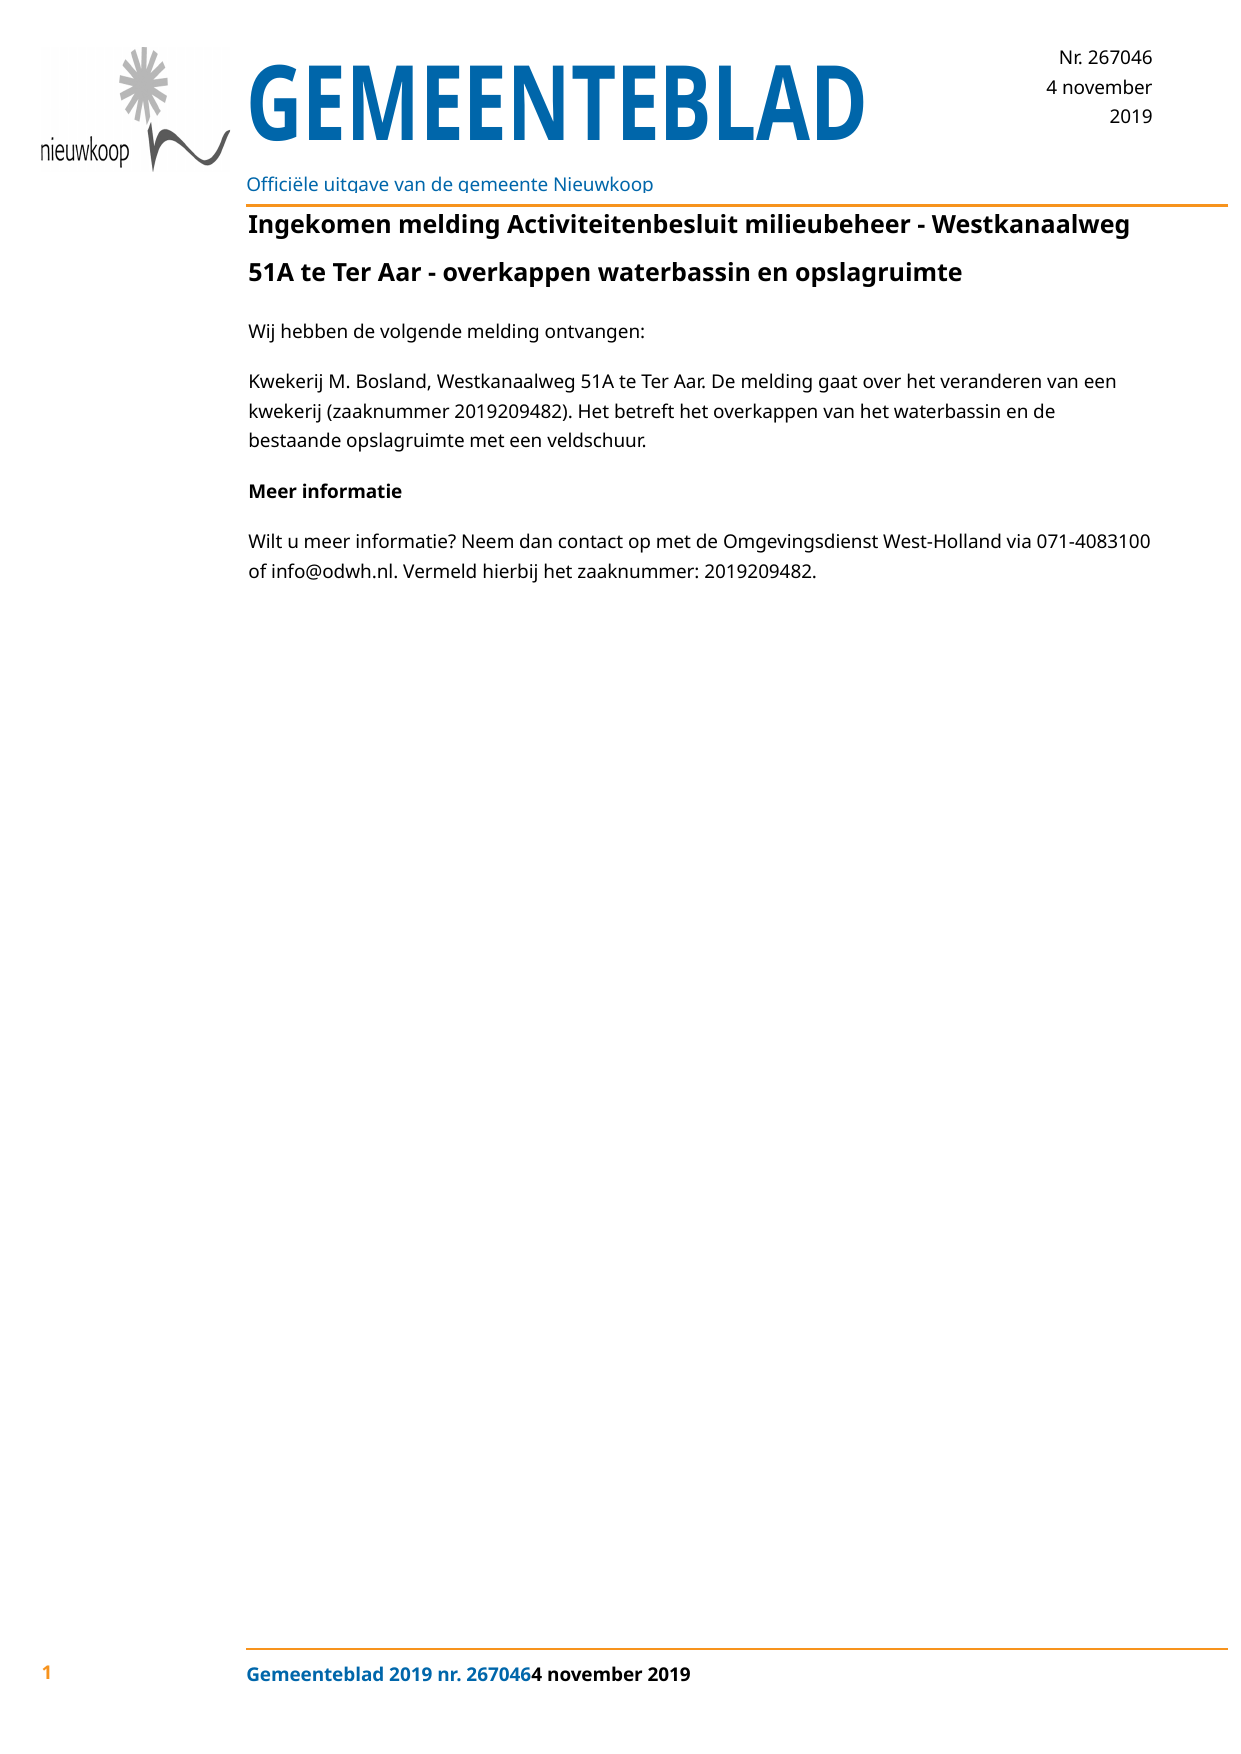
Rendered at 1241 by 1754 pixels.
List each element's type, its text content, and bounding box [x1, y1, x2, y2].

text Wilt u meer informatie? Neem dan contact op met de Omgevingsdienst West-Holland via 071-4083100 of info@odwh.nl. Vermeld hierbij het zaaknummer: 2019209482. [248, 528, 1152, 584]
text Wij hebben de volgende melding ontvangen: [248, 318, 1152, 344]
text Kwekerij M. Bosland, Westkanaalweg 51A te Ter Aar. De melding gaat over het veranderen van een kwekerij (zaaknummer 2019209482). Het betreft het overkappen van het waterbassin en de bestaande opslagruimte met een veldschuur. [248, 368, 1152, 453]
picture [41, 47, 231, 172]
text Ingekomen melding Activiteitenbesluit milieubeheer - Westkanaalweg 51A te Ter Aar - overkappen waterbassin en opslagruimte [248, 207, 1152, 288]
text Meer informatie [248, 478, 1152, 504]
